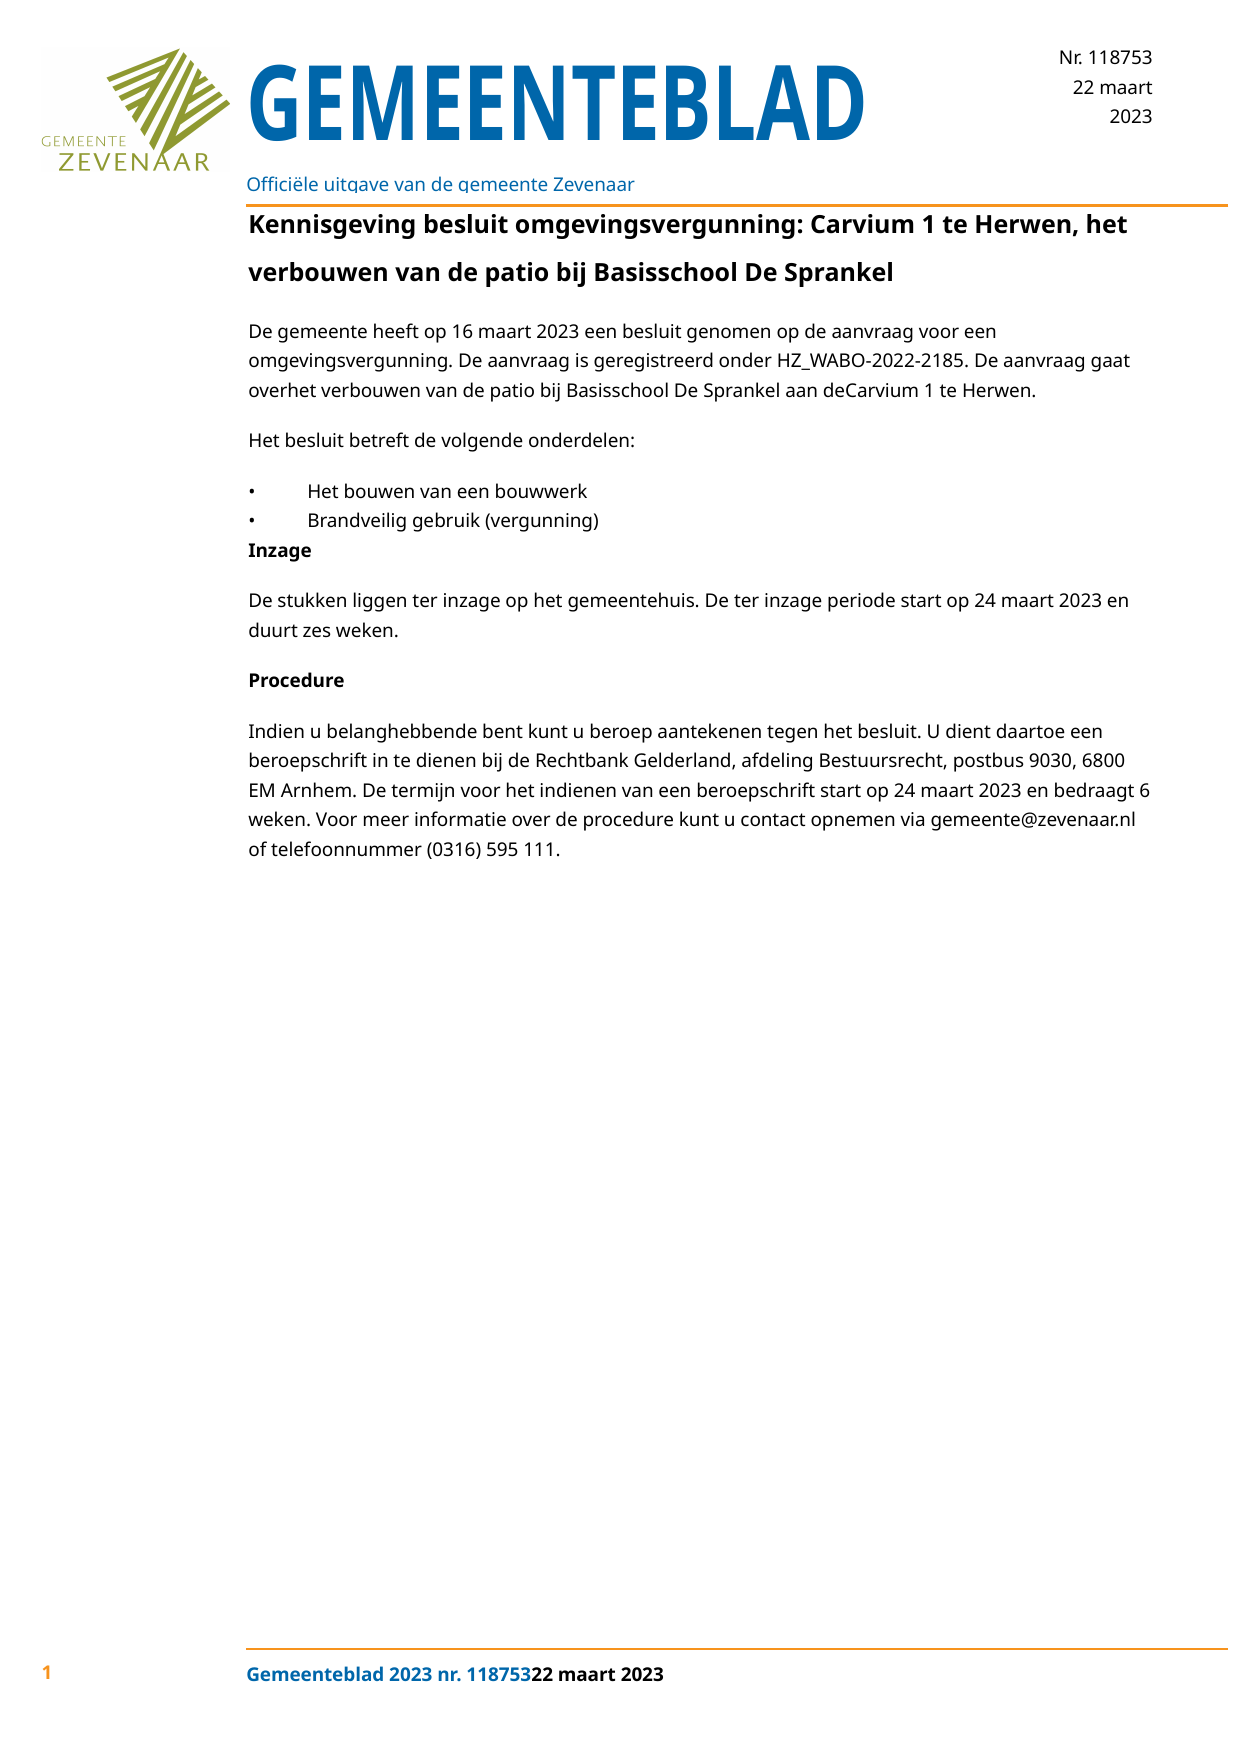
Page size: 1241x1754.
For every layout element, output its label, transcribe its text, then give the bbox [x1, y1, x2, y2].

text Het besluit betreft de volgende onderdelen: [248, 427, 1152, 453]
text Procedure [248, 667, 1152, 693]
list Het bouwen van een bouwwerk [248, 478, 1152, 504]
text Inzage [248, 537, 1152, 563]
text Kennisgeving besluit omgevingsvergunning: Carvium 1 te Herwen, het verbouwen van de patio bij Basisschool De Sprankel [248, 207, 1152, 288]
text De stukken liggen ter inzage op het gemeentehuis. De ter inzage periode start op 24 maart 2023 en duurt zes weken. [248, 587, 1152, 643]
text De gemeente heeft op 16 maart 2023 een besluit genomen op de aanvraag voor een omgevingsvergunning. De aanvraag is geregistreerd onder HZ_WABO-2022-2185. De aanvraag gaat overhet verbouwen van de patio bij Basisschool De Sprankel aan deCarvium 1 te Herwen. [248, 318, 1152, 403]
list Brandveilig gebruik (vergunning) [248, 507, 1152, 533]
picture [41, 47, 231, 172]
text Indien u belanghebbende bent kunt u beroep aantekenen tegen het besluit. U dient daartoe een beroepschrift in te dienen bij de Rechtbank Gelderland, afdeling Bestuursrecht, postbus 9030, 6800 EM Arnhem. De termijn voor het indienen van een beroepschrift start op 24 maart 2023 en bedraagt 6 weken. Voor meer informatie over de procedure kunt u contact opnemen via gemeente@zevenaar.nl of telefoonnummer (0316) 595 111. [248, 718, 1152, 862]
